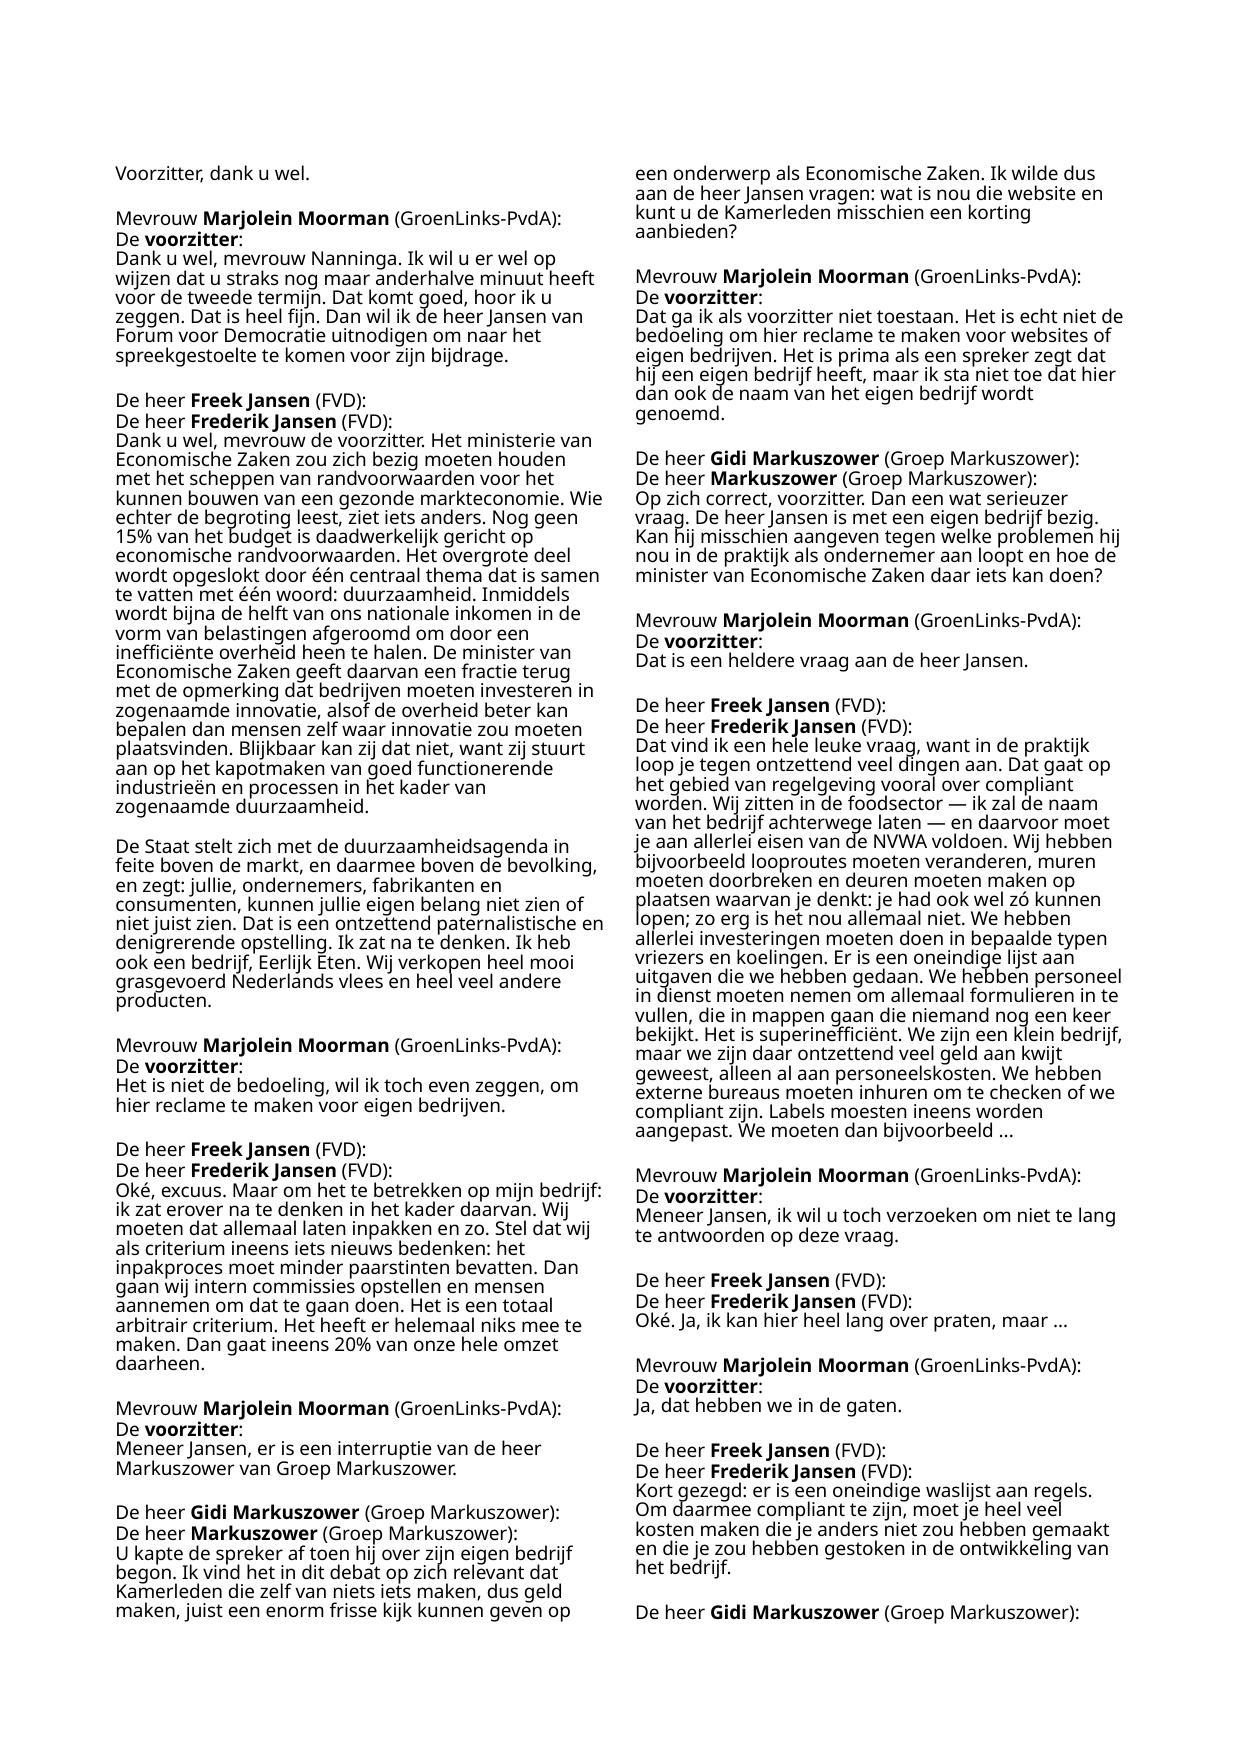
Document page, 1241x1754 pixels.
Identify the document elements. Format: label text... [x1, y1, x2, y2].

text U kapte de spreker af toen hij over zijn eigen bedrijf begon. Ik vind het in dit debat op zich relevant dat Kamerleden die zelf van niets iets maken, dus geld maken, juist een enorm frisse kijk kunnen geven op [115, 1544, 605, 1622]
text De Staat stelt zich met de duurzaamheidsagenda in feite boven de markt, en daarmee boven de bevolking, en zegt: jullie, ondernemers, fabrikanten en consumenten, kunnen jullie eigen belang niet zien of niet juist zien. Dat is een ontzettend paternalistische en denigrerende opstelling. Ik zat na te denken. Ik heb ook een bedrijf, Eerlijk Eten. Wij verkopen heel mooi grasgevoerd Nederlands vlees en heel veel andere producten. [115, 838, 605, 1011]
text Dat ga ik als voorzitter niet toestaan. Het is echt niet de bedoeling om hier reclame te maken voor websites of eigen bedrijven. Het is prima als een spreker zegt dat hij een eigen bedrijf heeft, maar ik sta niet toe dat hier dan ook de naam van het eigen bedrijf wordt genoemd. [635, 308, 1125, 424]
text Oké, excuus. Maar om het te betrekken op mijn bedrijf: ik zat erover na te denken in het kader daarvan. Wij moeten dat allemaal laten inpakken en zo. Stel dat wij als criterium ineens iets nieuws bedenken: het inpakproces moet minder paarstinten bevatten. Dan gaan wij intern commissies opstellen en mensen aannemen om dat te gaan doen. Het is een totaal arbitrair criterium. Het heeft er helemaal niks mee te maken. Dan gaat ineens 20% van onze hele omzet daarheen. [115, 1182, 605, 1374]
text De heer Freek Jansen (FVD): [635, 1437, 1125, 1463]
text Meneer Jansen, ik wil u toch verzoeken om niet te lang te antwoorden op deze vraag. [635, 1207, 1125, 1246]
text De voorzitter: [635, 1378, 1125, 1397]
text De heer Frederik Jansen (FVD): [635, 1293, 1125, 1312]
text De voorzitter: [635, 1188, 1125, 1207]
text Oké. Ja, ik kan hier heel lang over praten, maar … [635, 1312, 1125, 1331]
text De heer Freek Jansen (FVD): [635, 692, 1125, 718]
text Dank u wel, mevrouw Nanninga. Ik wil u er wel op wijzen dat u straks nog maar anderhalve minuut heeft voor de tweede termijn. Dat komt goed, hoor ik u zeggen. Dat is heel fijn. Dan wil ik de heer Jansen van Forum voor Democratie uitnodigen om naar het spreekgestoelte te komen voor zijn bijdrage. [115, 250, 605, 366]
text De voorzitter: [635, 289, 1125, 308]
text De heer Gidi Markuszower (Groep Markuszower): [115, 1499, 605, 1525]
text De heer Freek Jansen (FVD): [115, 387, 605, 413]
text De heer Gidi Markuszower (Groep Markuszower): [635, 1599, 1125, 1625]
text Kort gezegd: er is een oneindige waslijst aan regels. Om daarmee compliant te zijn, moet je heel veel kosten maken die je anders niet zou hebben gemaakt en die je zou hebben gestoken in de ontwikkeling van het bedrijf. [635, 1482, 1125, 1578]
text een onderwerp als Economische Zaken. Ik wilde dus aan de heer Jansen vragen: wat is nou die website en kunt u de Kamerleden misschien een korting aanbieden? [635, 165, 1125, 242]
text De heer Markuszower (Groep Markuszower): [635, 470, 1125, 490]
text Het is niet de bedoeling, wil ik toch even zeggen, om hier reclame te maken voor eigen bedrijven. [115, 1077, 605, 1116]
text De heer Markuszower (Groep Markuszower): [115, 1525, 605, 1544]
text De heer Freek Jansen (FVD): [635, 1267, 1125, 1293]
text De voorzitter: [115, 1421, 605, 1440]
text De heer Frederik Jansen (FVD): [635, 1463, 1125, 1482]
text Voorzitter, dank u wel. [115, 165, 605, 184]
text Ja, dat hebben we in de gaten. [635, 1397, 1125, 1416]
text Mevrouw Marjolein Moorman (GroenLinks-PvdA): [115, 205, 605, 231]
text Mevrouw Marjolein Moorman (GroenLinks-PvdA): [635, 607, 1125, 633]
text De heer Frederik Jansen (FVD): [115, 413, 605, 432]
text De heer Frederik Jansen (FVD): [635, 718, 1125, 737]
text De voorzitter: [115, 231, 605, 250]
text Mevrouw Marjolein Moorman (GroenLinks-PvdA): [635, 263, 1125, 289]
text De voorzitter: [115, 1058, 605, 1077]
text Mevrouw Marjolein Moorman (GroenLinks-PvdA): [115, 1032, 605, 1058]
text Mevrouw Marjolein Moorman (GroenLinks-PvdA): [635, 1162, 1125, 1188]
text Dat vind ik een hele leuke vraag, want in de praktijk loop je tegen ontzettend veel dingen aan. Dat gaat op het gebied van regelgeving vooral over compliant worden. Wij zitten in de foodsector — ik zal de naam van het bedrijf achterwege laten — en daarvoor moet je aan allerlei eisen van de NVWA voldoen. Wij hebben bijvoorbeeld looproutes moeten veranderen, muren moeten doorbreken en deuren moeten maken op plaatsen waarvan je denkt: je had ook wel zó kunnen lopen; zo erg is het nou allemaal niet. We hebben allerlei investeringen moeten doen in bepaalde typen vriezers en koelingen. Er is een oneindige lijst aan uitgaven die we hebben gedaan. We hebben personeel in dienst moeten nemen om allemaal formulieren in te vullen, die in mappen gaan die niemand nog een keer bekijkt. Het is superinefficiënt. We zijn een klein bedrijf, maar we zijn daar ontzettend veel geld aan kwijt geweest, alleen al aan personeelskosten. We hebben externe bureaus moeten inhuren om te checken of we compliant zijn. Labels moesten ineens worden aangepast. We moeten dan bijvoorbeeld ... [635, 737, 1125, 1142]
text De heer Gidi Markuszower (Groep Markuszower): [635, 445, 1125, 470]
text Dat is een heldere vraag aan de heer Jansen. [635, 652, 1125, 671]
text Meneer Jansen, er is een interruptie van de heer Markuszower van Groep Markuszower. [115, 1440, 605, 1479]
text Dank u wel, mevrouw de voorzitter. Het ministerie van Economische Zaken zou zich bezig moeten houden met het scheppen van randvoorwaarden voor het kunnen bouwen van een gezonde markteconomie. Wie echter de begroting leest, ziet iets anders. Nog geen 15% van het budget is daadwerkelijk gericht op economische randvoorwaarden. Het overgrote deel wordt opgeslokt door één centraal thema dat is samen te vatten met één woord: duurzaamheid. Inmiddels wordt bijna de helft van ons nationale inkomen in de vorm van belastingen afgeroomd om door een inefficiënte overheid heen te halen. De minister van Economische Zaken geeft daarvan een fractie terug met de opmerking dat bedrijven moeten investeren in zogenaamde innovatie, alsof de overheid beter kan bepalen dan mensen zelf waar innovatie zou moeten plaatsvinden. Blijkbaar kan zij dat niet, want zij stuurt aan op het kapotmaken van goed functionerende industrieën en processen in het kader van zogenaamde duurzaamheid. [115, 432, 605, 817]
text Mevrouw Marjolein Moorman (GroenLinks-PvdA): [635, 1352, 1125, 1378]
text Mevrouw Marjolein Moorman (GroenLinks-PvdA): [115, 1395, 605, 1421]
text De heer Freek Jansen (FVD): [115, 1137, 605, 1162]
text Op zich correct, voorzitter. Dan een wat serieuzer vraag. De heer Jansen is met een eigen bedrijf bezig. Kan hij misschien aangeven tegen welke problemen hij nou in de praktijk als ondernemer aan loopt en hoe de minister van Economische Zaken daar iets kan doen? [635, 490, 1125, 586]
text De heer Frederik Jansen (FVD): [115, 1162, 605, 1182]
text De voorzitter: [635, 633, 1125, 652]
